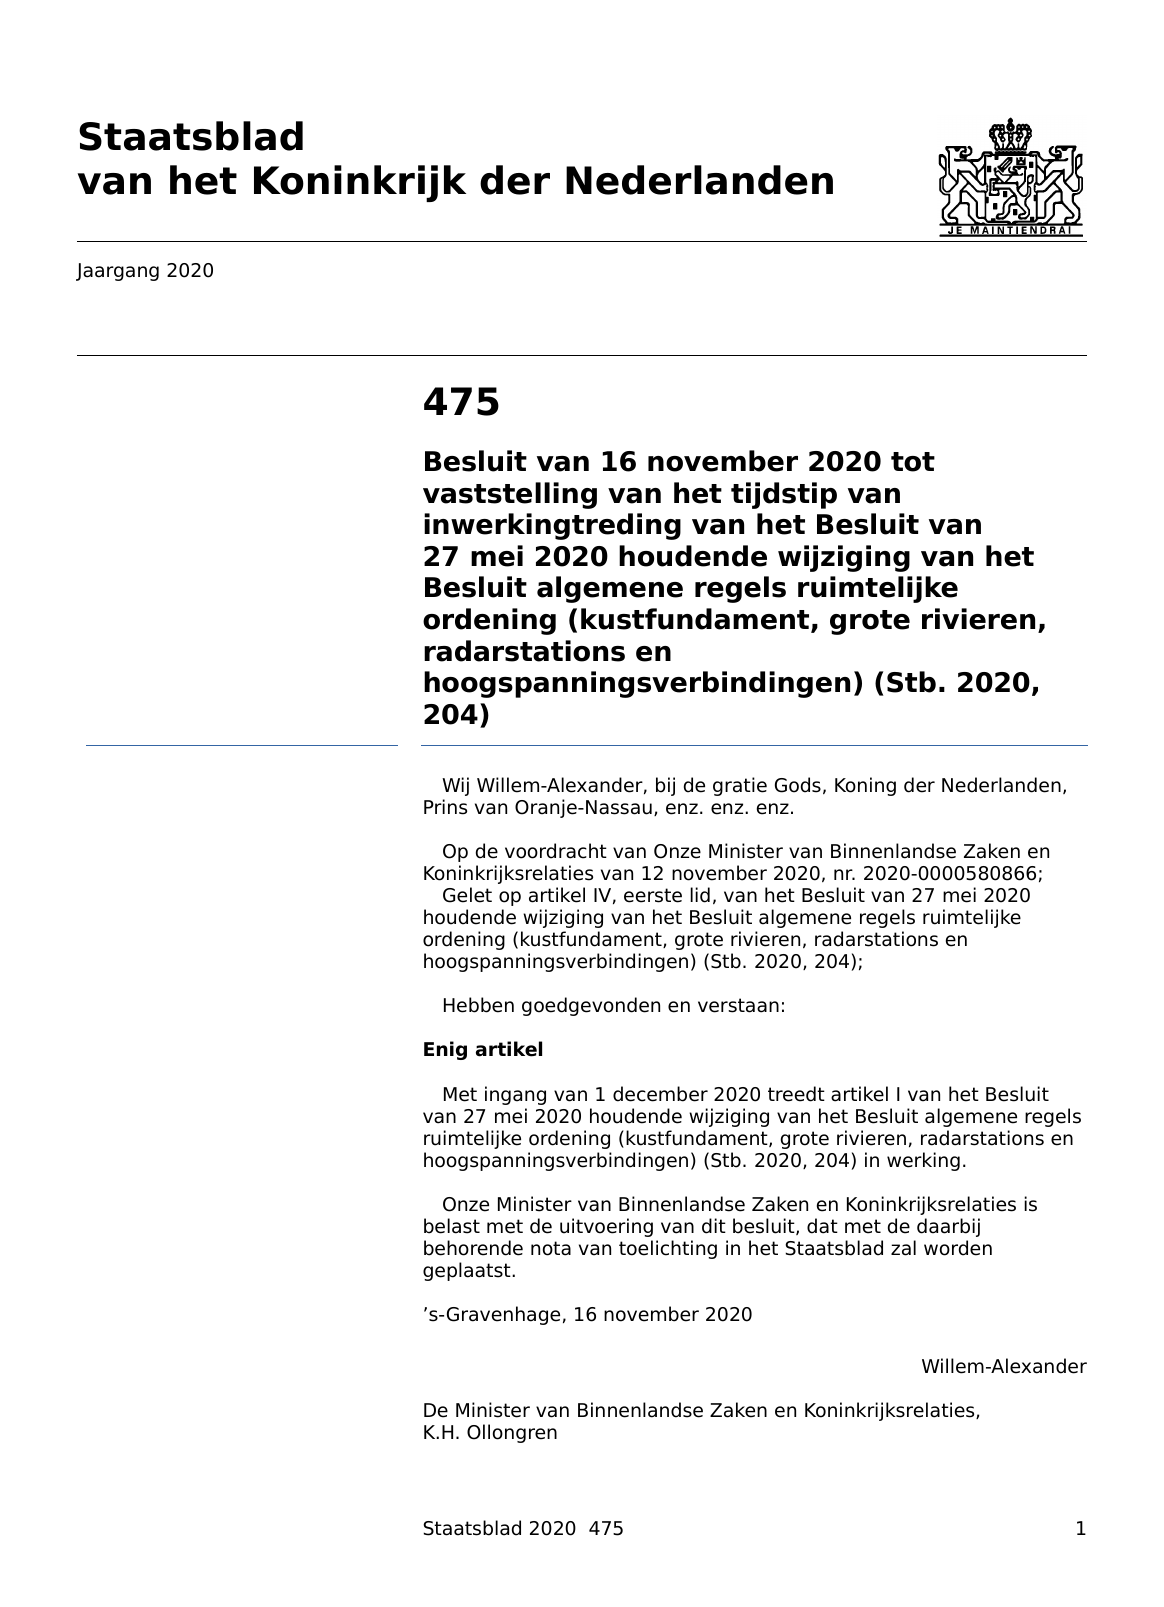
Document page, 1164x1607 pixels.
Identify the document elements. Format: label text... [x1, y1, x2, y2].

text Met ingang van 1 december 2020 treedt artikel I van het Besluit van 27 mei 2020 houdende wijziging van het Besluit algemene regels ruimtelijke ordening (kustfundament, grote rivieren, radarstations en hoogspanningsverbindingen) (Stb. 2020, 204) in werking. [422, 1083, 1087, 1171]
text Op de voordracht van Onze Minister van Binnenlandse Zaken en Koninkrijksrelaties van 12 november 2020, nr. 2020-0000580866; [422, 841, 1087, 885]
text Onze Minister van Binnenlandse Zaken en Koninkrijksrelaties is belast met de uitvoering van dit besluit, dat met de daarbij behorende nota van toelichting in het Staatsblad zal worden geplaatst. [422, 1194, 1087, 1282]
subtitle 475 [422, 381, 1087, 424]
table_header Staatsblad van het Koninkrijk der Nederlanden [77, 100, 886, 241]
text ’s-Gravenhage, 16 november 2020 [422, 1304, 1087, 1326]
text Wij Willem-Alexander, bij de gratie Gods, Koning der Nederlanden, Prins van Oranje-Nassau, enz. enz. enz. [422, 775, 1087, 819]
table_header [886, 100, 1087, 241]
text Hebben goedgevonden en verstaan: [422, 995, 1087, 1017]
text Gelet op artikel IV, eerste lid, van het Besluit van 27 mei 2020 houdende wijziging van het Besluit algemene regels ruimtelijke ordening (kustfundament, grote rivieren, radarstations en hoogspanningsverbindingen) (Stb. 2020, 204); [422, 885, 1087, 973]
picture [936, 115, 1087, 240]
text De Minister van Binnenlandse Zaken en Koninkrijksrelaties, K.H. Ollongren [422, 1400, 1087, 1444]
table_cell Jaargang 2020 [77, 242, 1087, 355]
text Willem-Alexander [422, 1356, 1087, 1378]
subtitle Enig artikel [422, 1039, 1087, 1061]
text Besluit van 16 november 2020 tot vaststelling van het tijdstip van inwerkingtreding van het Besluit van 27 mei 2020 houdende wijziging van het Besluit algemene regels ruimtelijke ordening (kustfundament, grote rivieren, radarstations en hoogspanningsverbindingen) (Stb. 2020, 204) [422, 447, 1087, 731]
